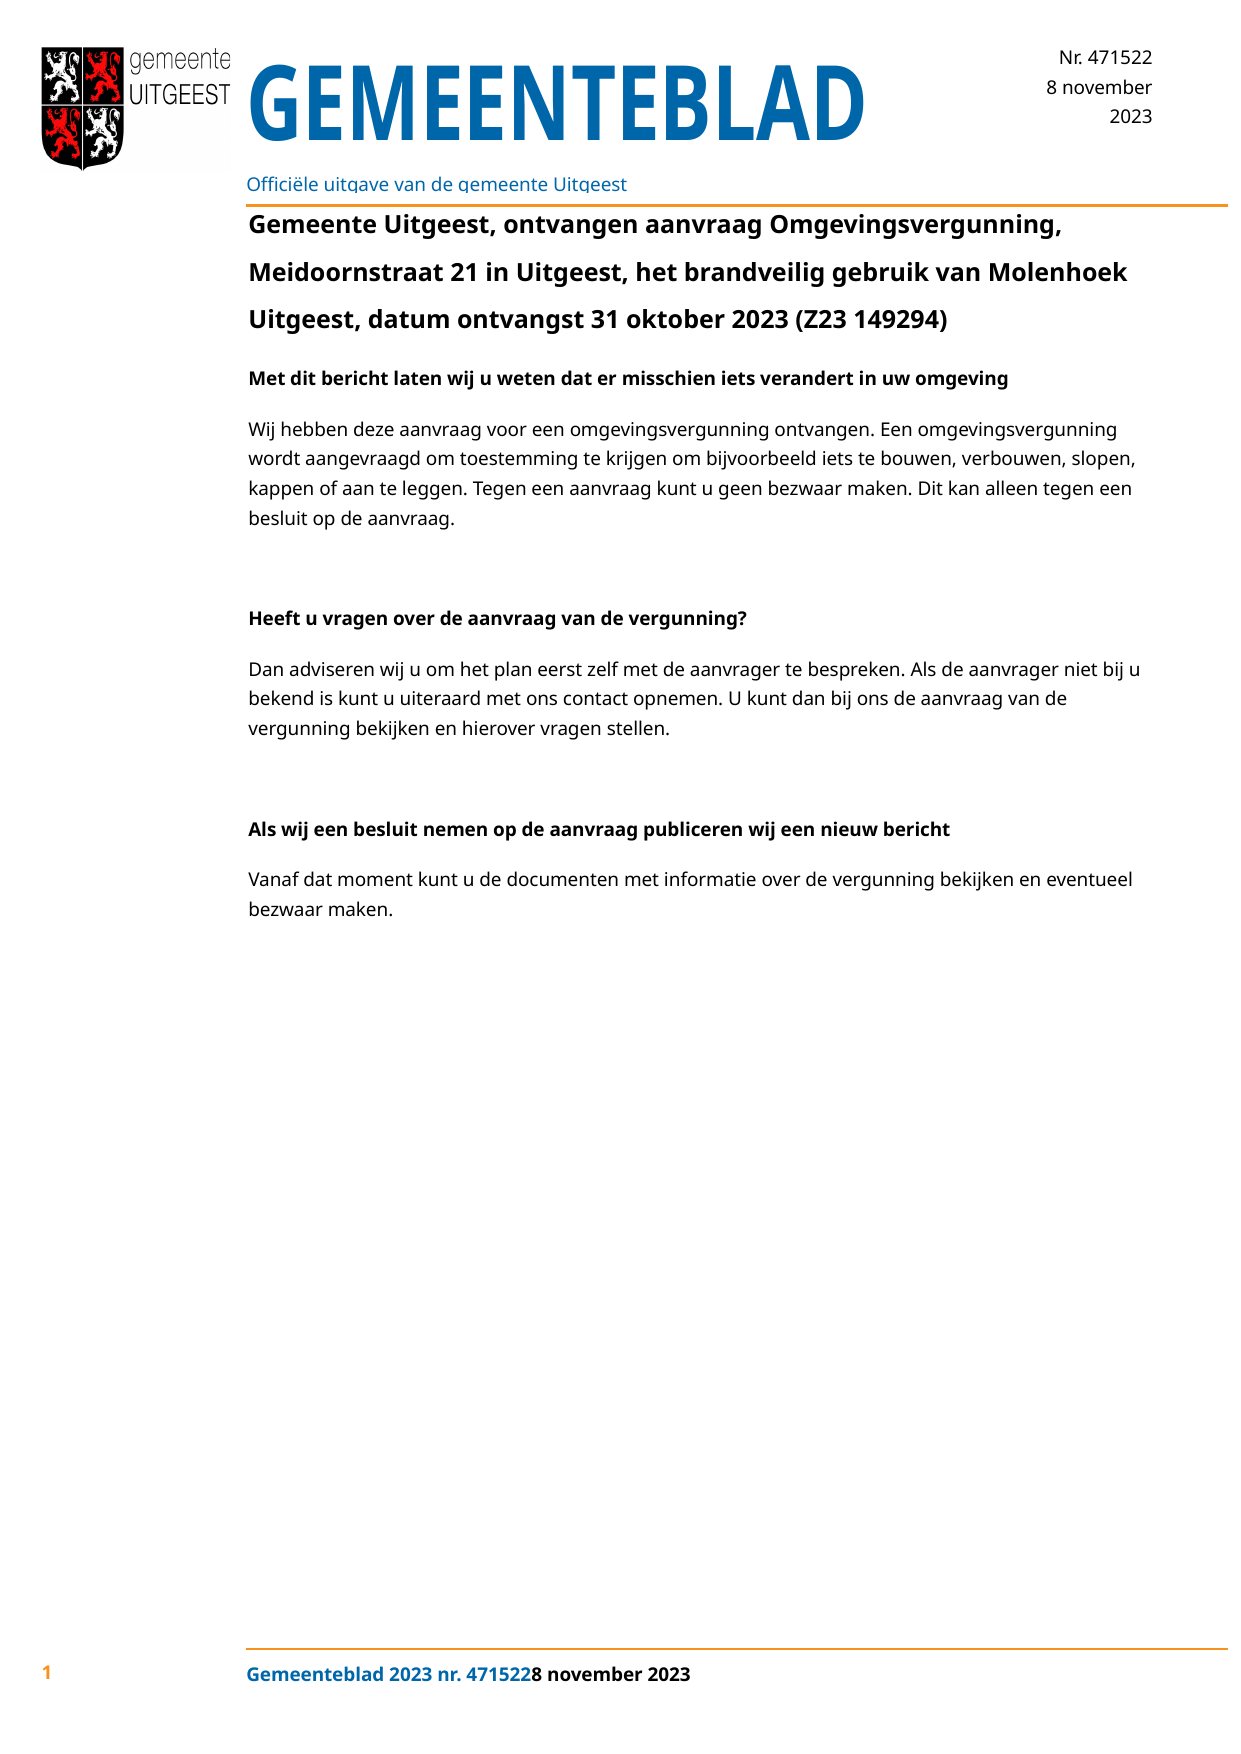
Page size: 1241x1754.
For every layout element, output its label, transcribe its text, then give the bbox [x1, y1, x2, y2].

text Vanaf dat moment kunt u de documenten met informatie over de vergunning bekijken en eventueel bezwaar maken. [248, 866, 1152, 922]
text Met dit bericht laten wij u weten dat er misschien iets verandert in uw omgeving [248, 366, 1152, 391]
text Heeft u vragen over de aanvraag van de vergunning? [248, 606, 1152, 631]
text Gemeente Uitgeest, ontvangen aanvraag Omgevingsvergunning, Meidoornstraat 21 in Uitgeest, het brandveilig gebruik van Molenhoek Uitgeest, datum ontvangst 31 oktober 2023 (Z23 149294) [248, 207, 1152, 336]
text Dan adviseren wij u om het plan eerst zelf met de aanvrager te bespreken. Als de aanvrager niet bij u bekend is kunt u uiteraard met ons contact opnemen. U kunt dan bij ons de aanvraag van de vergunning bekijken en hierover vragen stellen. [248, 656, 1152, 741]
picture [41, 47, 231, 172]
text Als wij een besluit nemen op de aanvraag publiceren wij een nieuw bericht [248, 816, 1152, 842]
text Wij hebben deze aanvraag voor een omgevingsvergunning ontvangen. Een omgevingsvergunning wordt aangevraagd om toestemming te krijgen om bijvoorbeeld iets te bouwen, verbouwen, slopen, kappen of aan te leggen. Tegen een aanvraag kunt u geen bezwaar maken. Dit kan alleen tegen een besluit op de aanvraag. [248, 416, 1152, 530]
